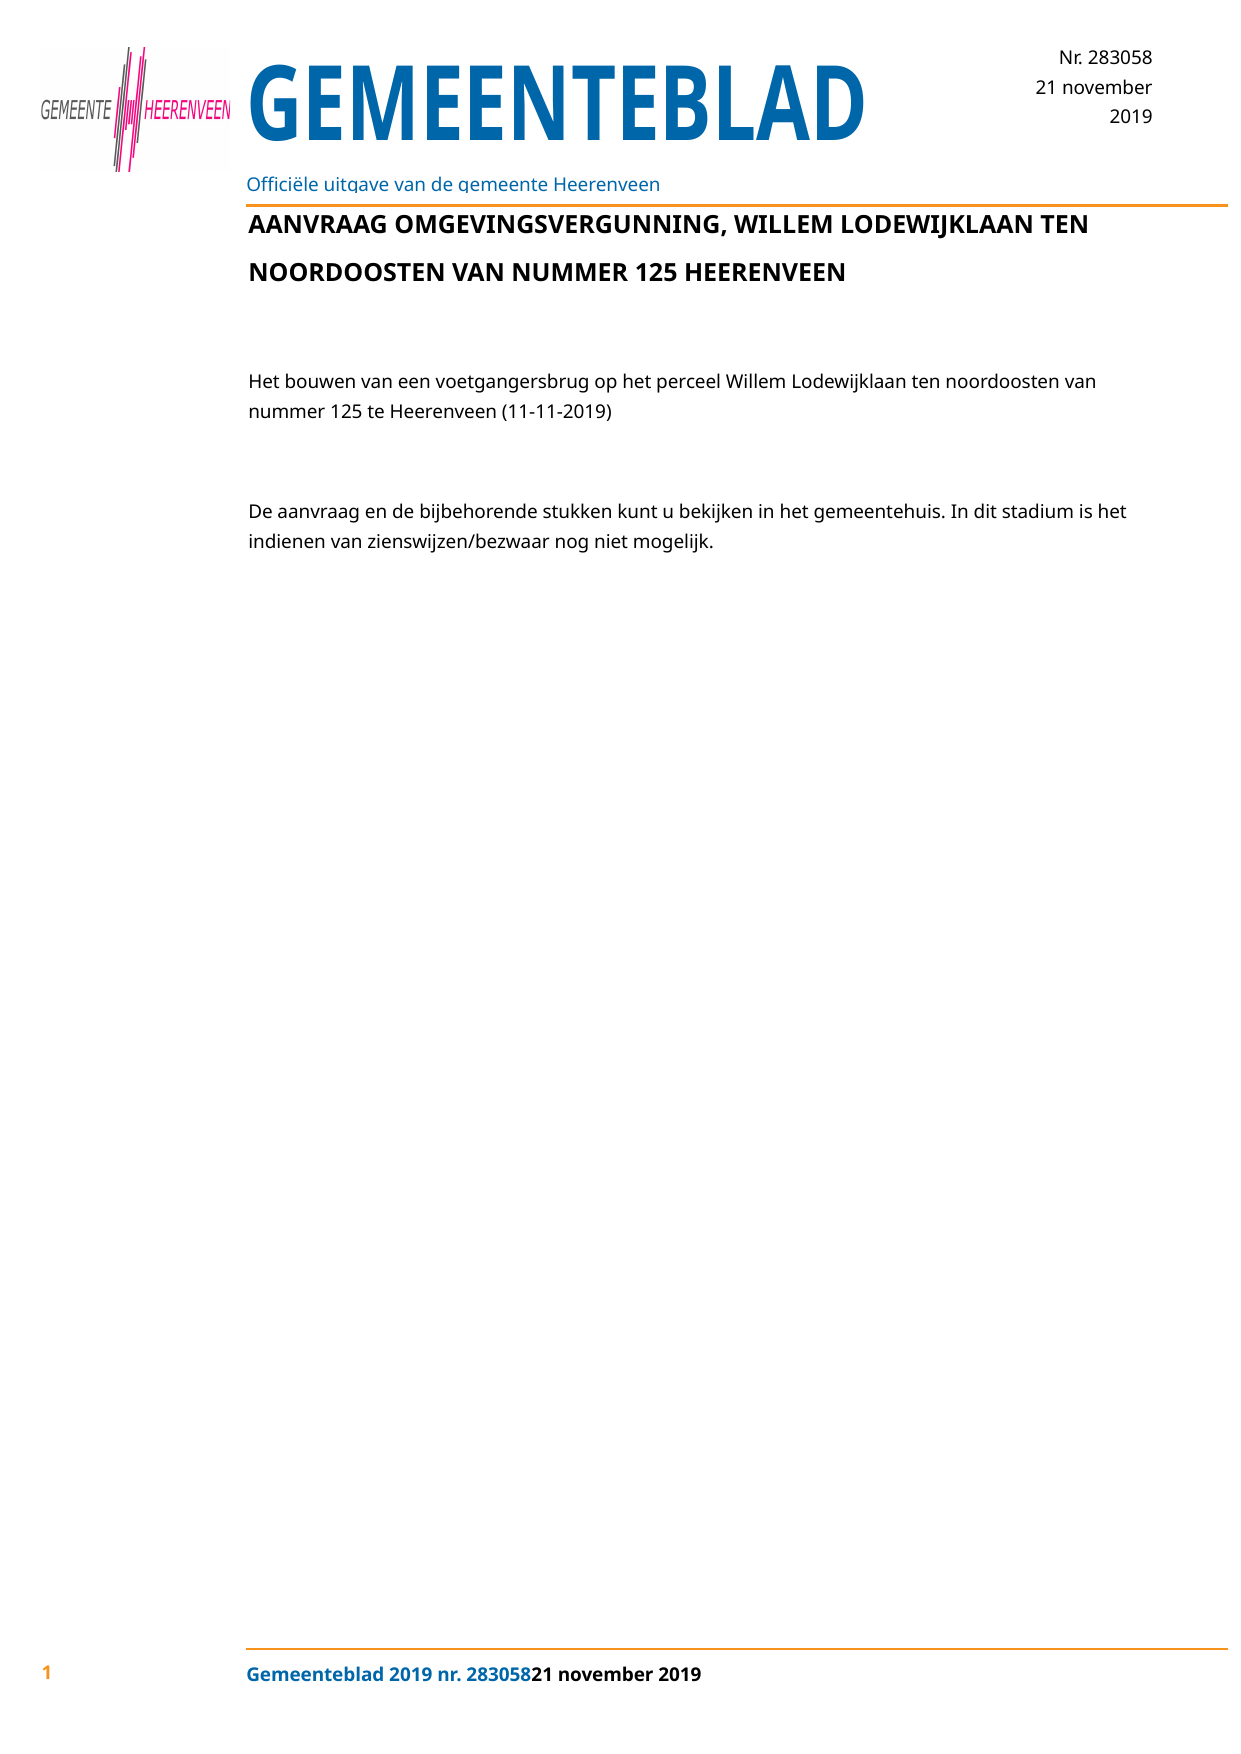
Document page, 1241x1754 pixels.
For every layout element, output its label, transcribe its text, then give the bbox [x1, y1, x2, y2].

picture [41, 47, 231, 172]
text De aanvraag en de bijbehorende stukken kunt u bekijken in het gemeentehuis. In dit stadium is het indienen van zienswijzen/bezwaar nog niet mogelijk. [248, 499, 1152, 554]
text Het bouwen van een voetgangersbrug op het perceel Willem Lodewijklaan ten noordoosten van nummer 125 te Heerenveen (11-11-2019) [248, 368, 1152, 424]
text AANVRAAG OMGEVINGSVERGUNNING, WILLEM LODEWIJKLAAN TEN NOORDOOSTEN VAN NUMMER 125 HEERENVEEN [248, 207, 1152, 288]
